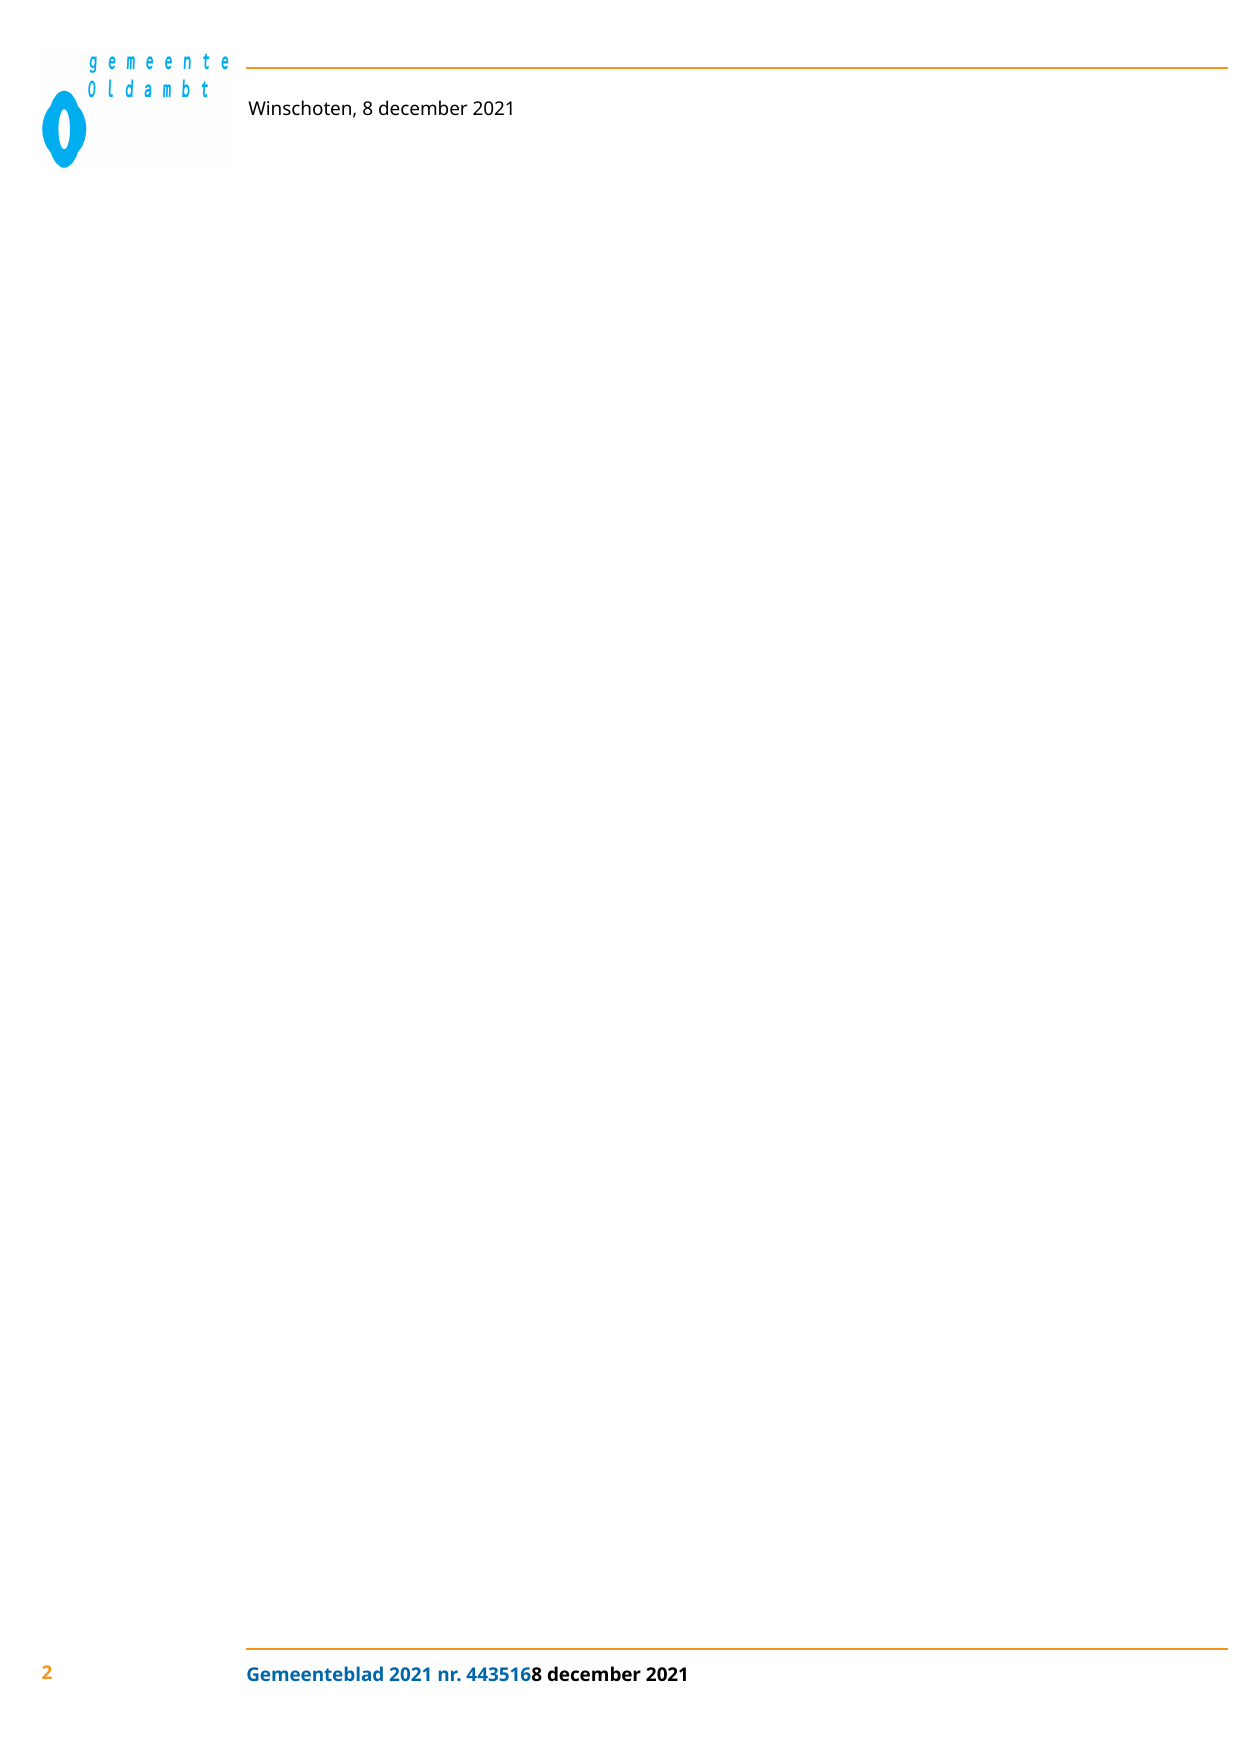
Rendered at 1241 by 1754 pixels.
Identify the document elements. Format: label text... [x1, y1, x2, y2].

text Winschoten, 8 december 2021 [248, 95, 1152, 121]
picture [41, 47, 231, 172]
